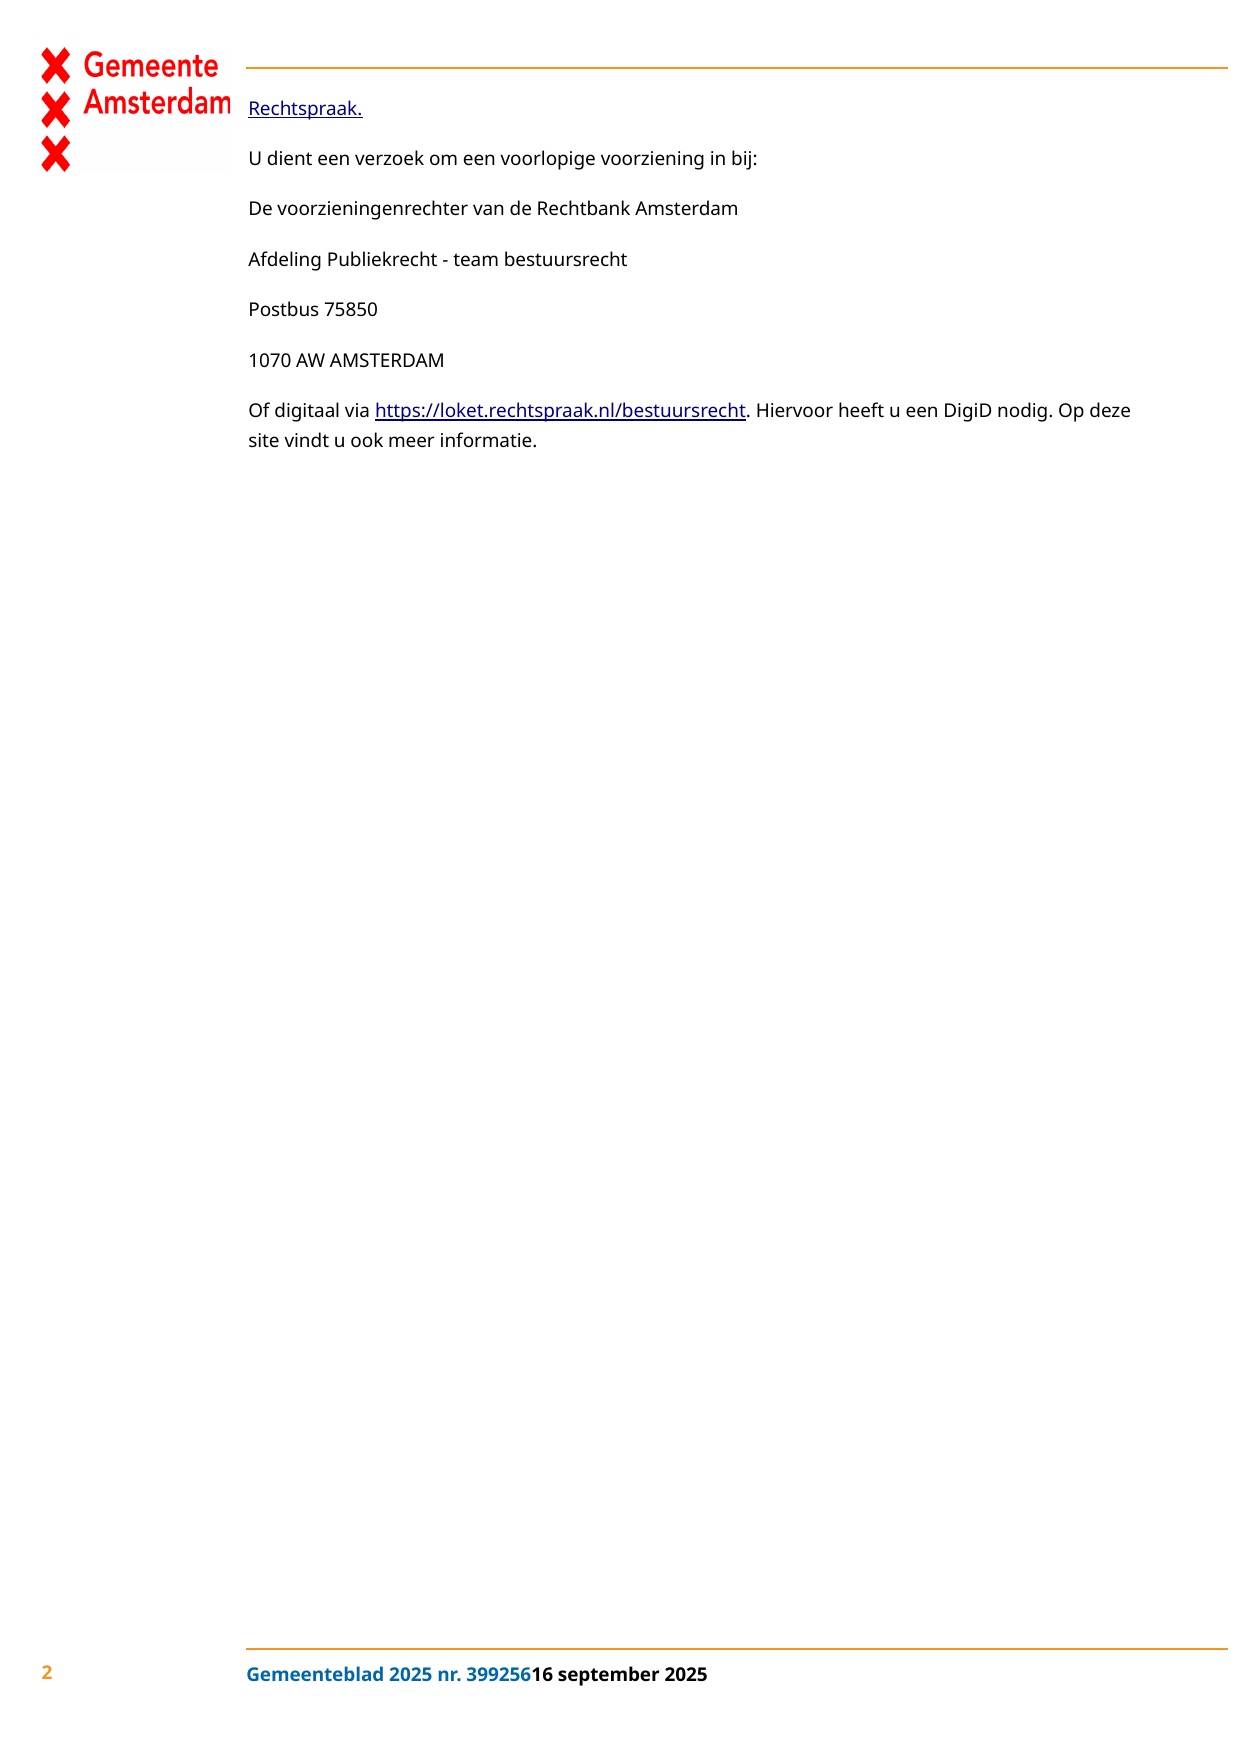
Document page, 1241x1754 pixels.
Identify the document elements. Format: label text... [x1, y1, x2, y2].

text Afdeling Publiekrecht - team bestuursrecht [248, 246, 1152, 272]
text U dient een verzoek om een voorlopige voorziening in bij: [248, 145, 1152, 171]
picture [41, 47, 231, 172]
text Postbus 75850 [248, 296, 1152, 322]
text Rechtspraak. [248, 95, 1152, 121]
text Of digitaal via https://loket.rechtspraak.nl/bestuursrecht. Hiervoor heeft u een DigiD nodig. Op deze site vindt u ook meer informatie. [248, 397, 1152, 453]
text De voorzieningenrechter van de Rechtbank Amsterdam [248, 196, 1152, 221]
text 1070 AW AMSTERDAM [248, 347, 1152, 373]
